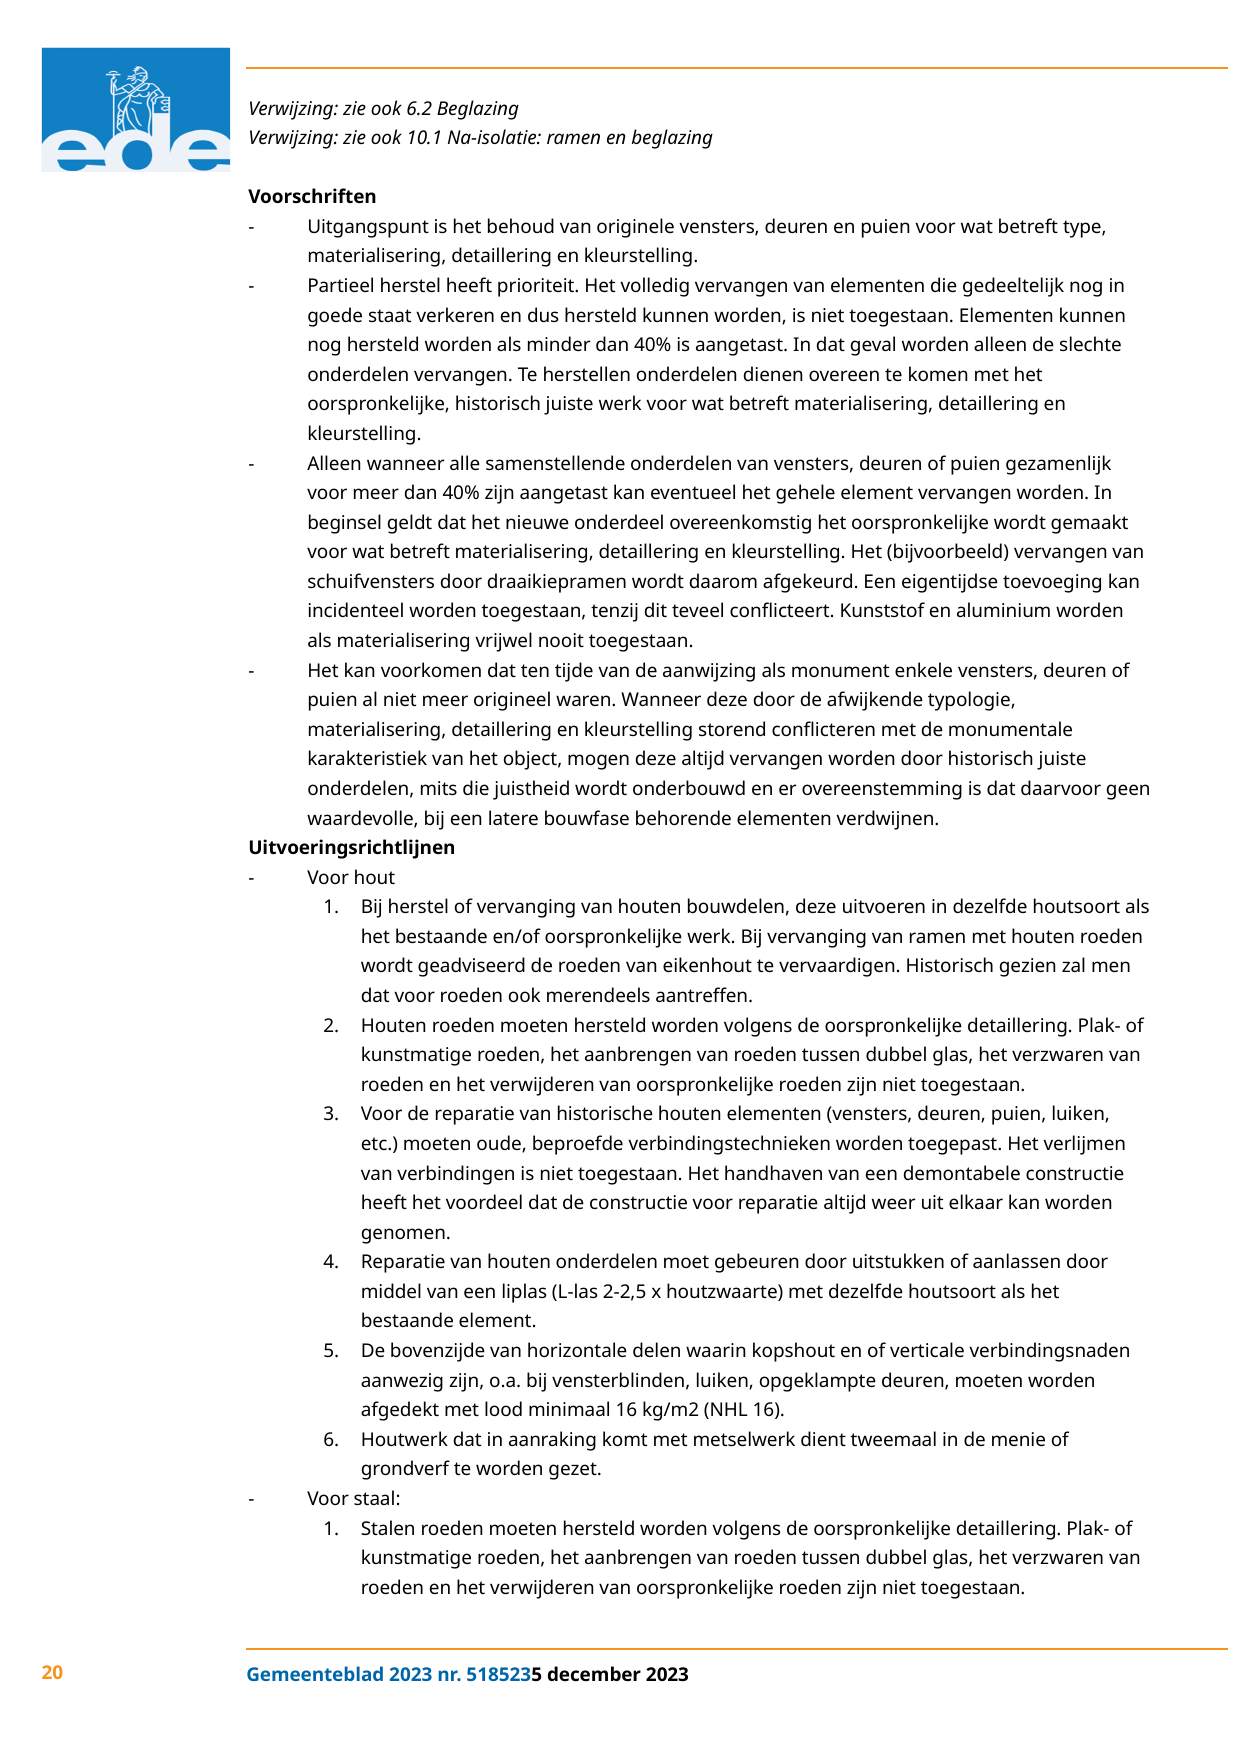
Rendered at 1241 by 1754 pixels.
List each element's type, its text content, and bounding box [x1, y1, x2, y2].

text Voorschriften [248, 183, 1152, 209]
text Verwijzing: zie ook 6.2 Beglazing [248, 95, 1152, 121]
list Alleen wanneer alle samenstellende onderdelen van vensters, deuren of puien gezamenlijk voor meer dan 40% zijn aangetast kan eventueel het gehele element vervangen worden. In beginsel geldt dat het nieuwe onderdeel overeenkomstig het oorspronkelijke wordt gemaakt voor wat betreft materialisering, detaillering en kleurstelling. Het (bijvoorbeeld) vervangen van schuifvensters door draaikiepramen wordt daarom afgekeurd. Een eigentijdse toevoeging kan incidenteel worden toegestaan, tenzij dit teveel conflicteert. Kunststof en aluminium worden als materialisering vrijwel nooit toegestaan. [248, 450, 1152, 653]
list Stalen roeden moeten hersteld worden volgens de oorspronkelijke detaillering. Plak- of kunstmatige roeden, het aanbrengen van roeden tussen dubbel glas, het verzwaren van roeden en het verwijderen van oorspronkelijke roeden zijn niet toegestaan. [323, 1515, 1152, 1600]
list Uitgangspunt is het behoud van originele vensters, deuren en puien voor wat betreft type, materialisering, detaillering en kleurstelling. [248, 213, 1152, 268]
list Partieel herstel heeft prioriteit. Het volledig vervangen van elementen die gedeeltelijk nog in goede staat verkeren en dus hersteld kunnen worden, is niet toegestaan. Elementen kunnen nog hersteld worden als minder dan 40% is aangetast. In dat geval worden alleen de slechte onderdelen vervangen. Te herstellen onderdelen dienen overeen te komen met het oorspronkelijke, historisch juiste werk voor wat betreft materialisering, detaillering en kleurstelling. [248, 272, 1152, 446]
list Voor de reparatie van historische houten elementen (vensters, deuren, puien, luiken, etc.) moeten oude, beproefde verbindingstechnieken worden toegepast. Het verlijmen van verbindingen is niet toegestaan. Het handhaven van een demontabele constructie heeft het voordeel dat de constructie voor reparatie altijd weer uit elkaar kan worden genomen. [323, 1101, 1152, 1245]
list Reparatie van houten onderdelen moet gebeuren door uitstukken of aanlassen door middel van een liplas (L-las 2-2,5 x houtzwaarte) met dezelfde houtsoort als het bestaande element. [323, 1248, 1152, 1333]
text Verwijzing: zie ook 10.1 Na-isolatie: ramen en beglazing [248, 124, 1152, 150]
list Houtwerk dat in aanraking komt met metselwerk dient tweemaal in de menie of grondverf te worden gezet. [323, 1426, 1152, 1481]
list Houten roeden moeten hersteld worden volgens de oorspronkelijke detaillering. Plak- of kunstmatige roeden, het aanbrengen van roeden tussen dubbel glas, het verzwaren van roeden en het verwijderen van oorspronkelijke roeden zijn niet toegestaan. [323, 1012, 1152, 1097]
text Uitvoeringsrichtlijnen [248, 834, 1152, 860]
list Voor hout [248, 864, 1152, 890]
list Voor staal: [248, 1485, 1152, 1511]
list De bovenzijde van horizontale delen waarin kopshout en of verticale verbindingsnaden aanwezig zijn, o.a. bij vensterblinden, luiken, opgeklampte deuren, moeten worden afgedekt met lood minimaal 16 kg/m2 (NHL 16). [323, 1337, 1152, 1422]
list Bij herstel of vervanging van houten bouwdelen, deze uitvoeren in dezelfde houtsoort als het bestaande en/of oorspronkelijke werk. Bij vervanging van ramen met houten roeden wordt geadviseerd de roeden van eikenhout te vervaardigen. Historisch gezien zal men dat voor roeden ook merendeels aantreffen. [323, 893, 1152, 1008]
picture [41, 47, 231, 172]
list Het kan voorkomen dat ten tijde van de aanwijzing als monument enkele vensters, deuren of puien al niet meer origineel waren. Wanneer deze door de afwijkende typologie, materialisering, detaillering en kleurstelling storend conflicteren met de monumentale karakteristiek van het object, mogen deze altijd vervangen worden door historisch juiste onderdelen, mits die juistheid wordt onderbouwd en er overeenstemming is dat daarvoor geen waardevolle, bij een latere bouwfase behorende elementen verdwijnen. [248, 657, 1152, 831]
